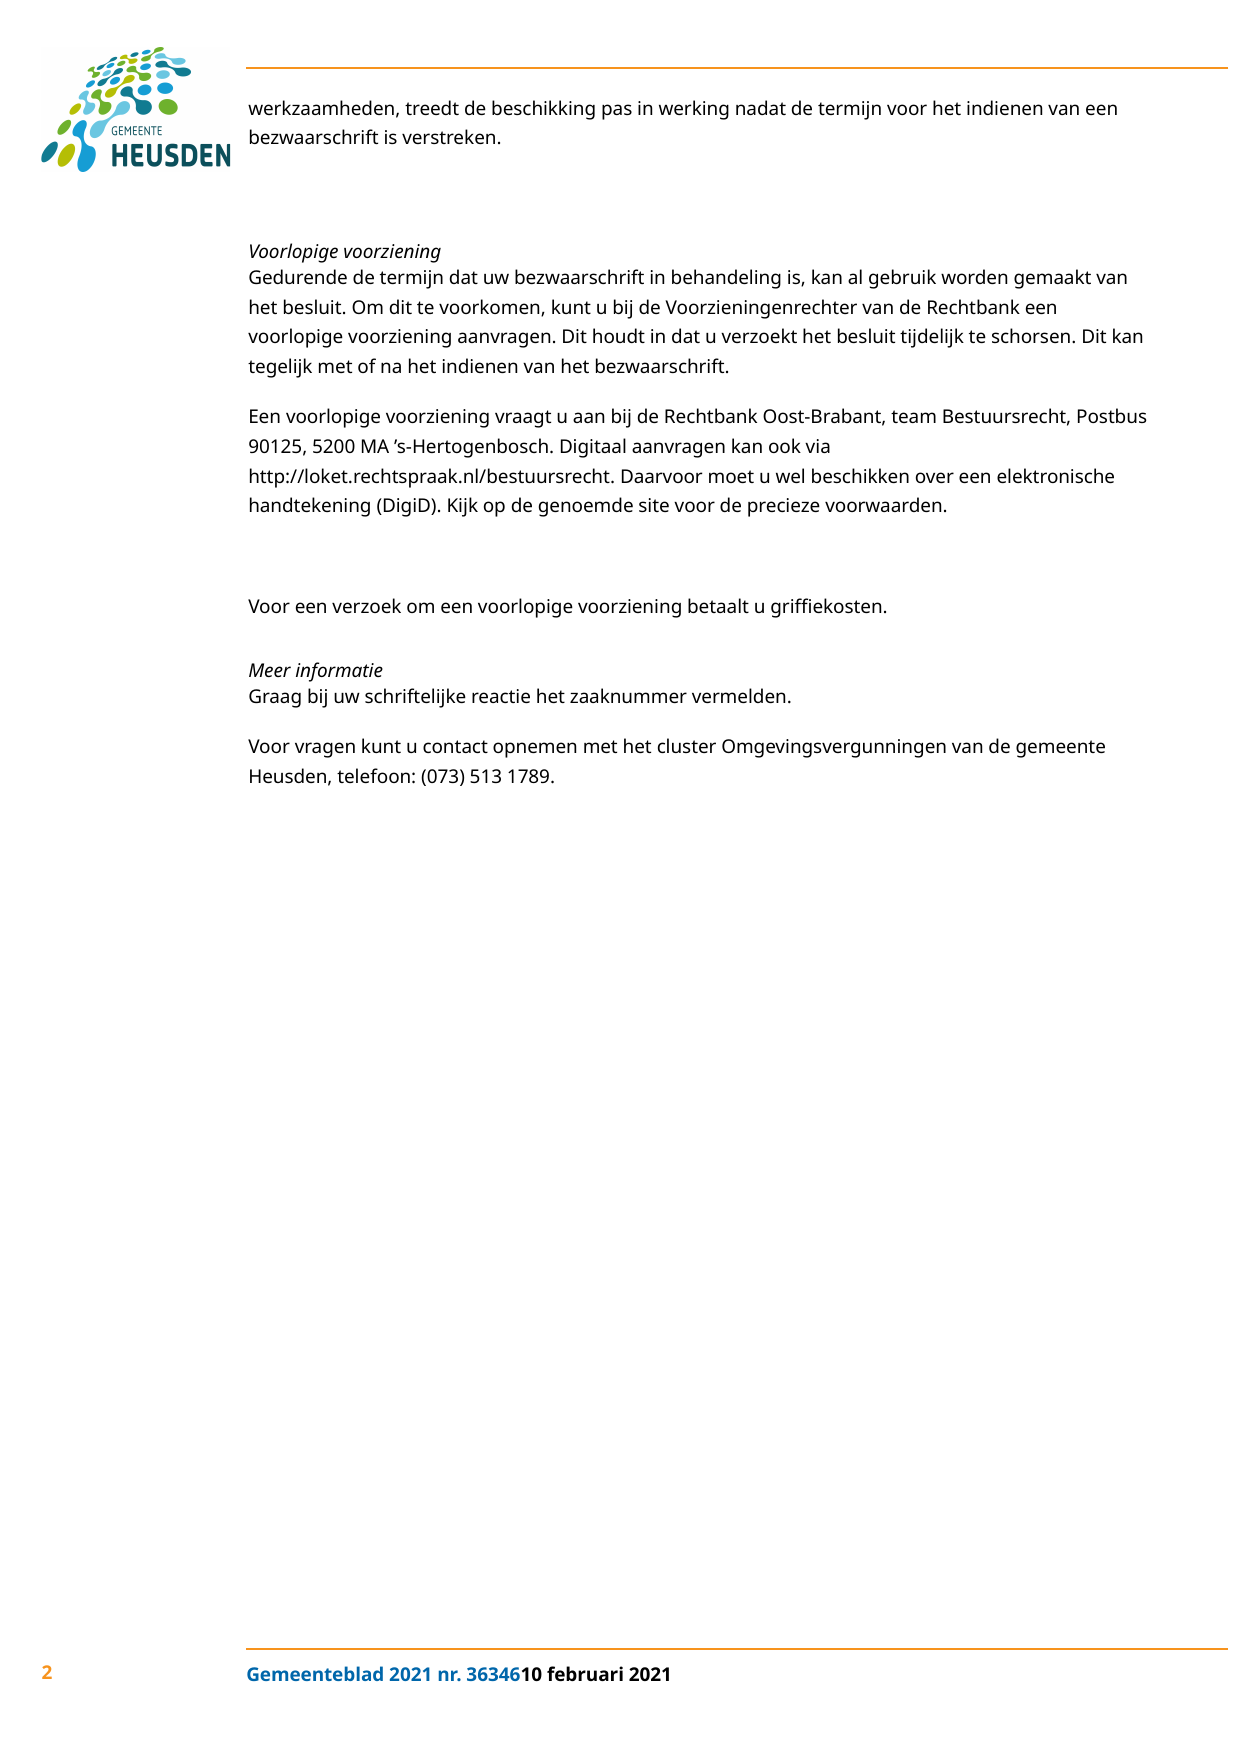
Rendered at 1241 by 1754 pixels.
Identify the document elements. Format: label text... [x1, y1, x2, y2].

text Een voorlopige voorziening vraagt u aan bij de Rechtbank Oost-Brabant, team Bestuursrecht, Postbus 90125, 5200 MA ’s-Hertogenbosch. Digitaal aanvragen kan ook via http://loket.rechtspraak.nl/bestuursrecht. Daarvoor moet u wel beschikken over een elektronische handtekening (DigiD). Kijk op de genoemde site voor de precieze voorwaarden. [248, 404, 1152, 518]
text Voor vragen kunt u contact opnemen met het cluster Omgevingsvergunningen van de gemeente Heusden, telefoon: (073) 513 1789. [248, 733, 1152, 789]
text werkzaamheden, treedt de beschikking pas in werking nadat de termijn voor het indienen van een bezwaarschrift is verstreken. [248, 95, 1152, 150]
text Gedurende de termijn dat uw bezwaarschrift in behandeling is, kan al gebruik worden gemaakt van het besluit. Om dit te voorkomen, kunt u bij de Voorzieningenrechter van de Rechtbank een voorlopige voorziening aanvragen. Dit houdt in dat u verzoekt het besluit tijdelijk te schorsen. Dit kan tegelijk met of na het indienen van het bezwaarschrift. [248, 264, 1152, 379]
text Voorlopige voorziening [248, 239, 1152, 264]
text Meer informatie [248, 657, 1152, 683]
text Graag bij uw schriftelijke reactie het zaaknummer vermelden. [248, 683, 1152, 709]
text Voor een verzoek om een voorlopige voorziening betaalt u griffiekosten. [248, 593, 1152, 619]
picture [41, 47, 231, 172]
